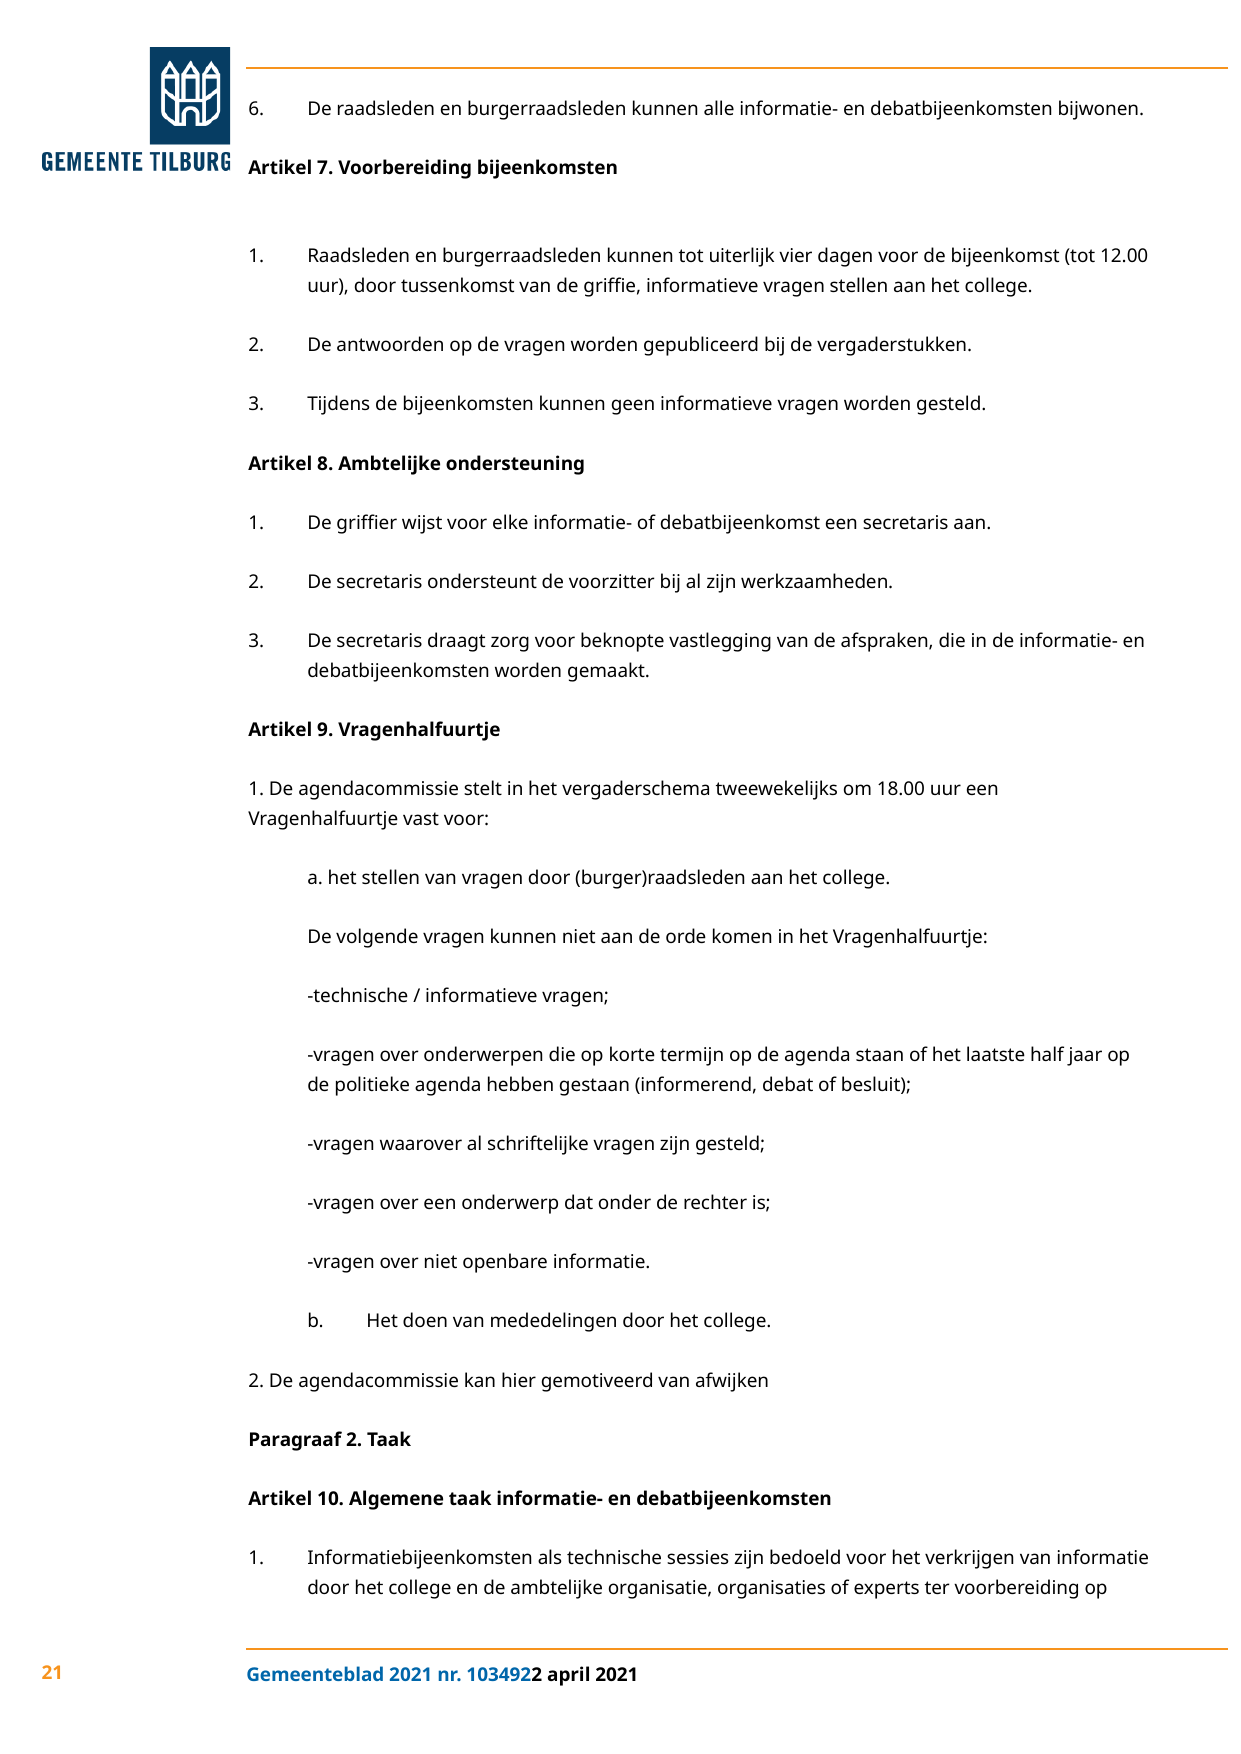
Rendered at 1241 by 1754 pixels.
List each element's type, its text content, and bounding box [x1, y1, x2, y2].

list Tijdens de bijeenkomsten kunnen geen informatieve vragen worden gesteld. [248, 391, 1152, 416]
text Paragraaf 2. Taak [248, 1426, 1152, 1452]
list -vragen over een onderwerp dat onder de rechter is; [248, 1189, 1152, 1215]
text Artikel 7. Voorbereiding bijeenkomsten [248, 154, 1152, 180]
list Het doen van mededelingen door het college. [307, 1308, 1152, 1333]
text Artikel 9. Vragenhalfuurtje [248, 716, 1152, 742]
list De secretaris draagt zorg voor beknopte vastlegging van de afspraken, die in de informatie- en debatbijeenkomsten worden gemaakt. [248, 627, 1152, 683]
list De raadsleden en burgerraadsleden kunnen alle informatie- en debatbijeenkomsten bijwonen. [248, 95, 1152, 121]
list -vragen over onderwerpen die op korte termijn op de agenda staan of het laatste half jaar op de politieke agenda hebben gestaan (informerend, debat of besluit); [248, 1041, 1152, 1097]
list -vragen over niet openbare informatie. [248, 1248, 1152, 1274]
list a. het stellen van vragen door (burger)raadsleden aan het college. [248, 864, 1152, 890]
text Artikel 10. Algemene taak informatie- en debatbijeenkomsten [248, 1485, 1152, 1511]
list De secretaris ondersteunt de voorzitter bij al zijn werkzaamheden. [248, 568, 1152, 594]
list Raadsleden en burgerraadsleden kunnen tot uiterlijk vier dagen voor de bijeenkomst (tot 12.00 uur), door tussenkomst van de griffie, informatieve vragen stellen aan het college. [248, 243, 1152, 298]
list De volgende vragen kunnen niet aan de orde komen in het Vragenhalfuurtje: [248, 923, 1152, 949]
text Artikel 8. Ambtelijke ondersteuning [248, 450, 1152, 476]
list Informatiebijeenkomsten als technische sessies zijn bedoeld voor het verkrijgen van informatie door het college en de ambtelijke organisatie, organisaties of experts ter voorbereiding op [248, 1544, 1152, 1600]
text 2. De agendacommissie kan hier gemotiveerd van afwijken [248, 1367, 1152, 1393]
list -technische / informatieve vragen; [248, 982, 1152, 1008]
list De antwoorden op de vragen worden gepubliceerd bij de vergaderstukken. [248, 331, 1152, 357]
list De griffier wijst voor elke informatie- of debatbijeenkomst een secretaris aan. [248, 509, 1152, 535]
picture [41, 47, 231, 172]
text 1. De agendacommissie stelt in het vergaderschema tweewekelijks om 18.00 uur een Vragenhalfuurtje vast voor: [248, 775, 1152, 831]
list -vragen waarover al schriftelijke vragen zijn gesteld; [248, 1130, 1152, 1156]
